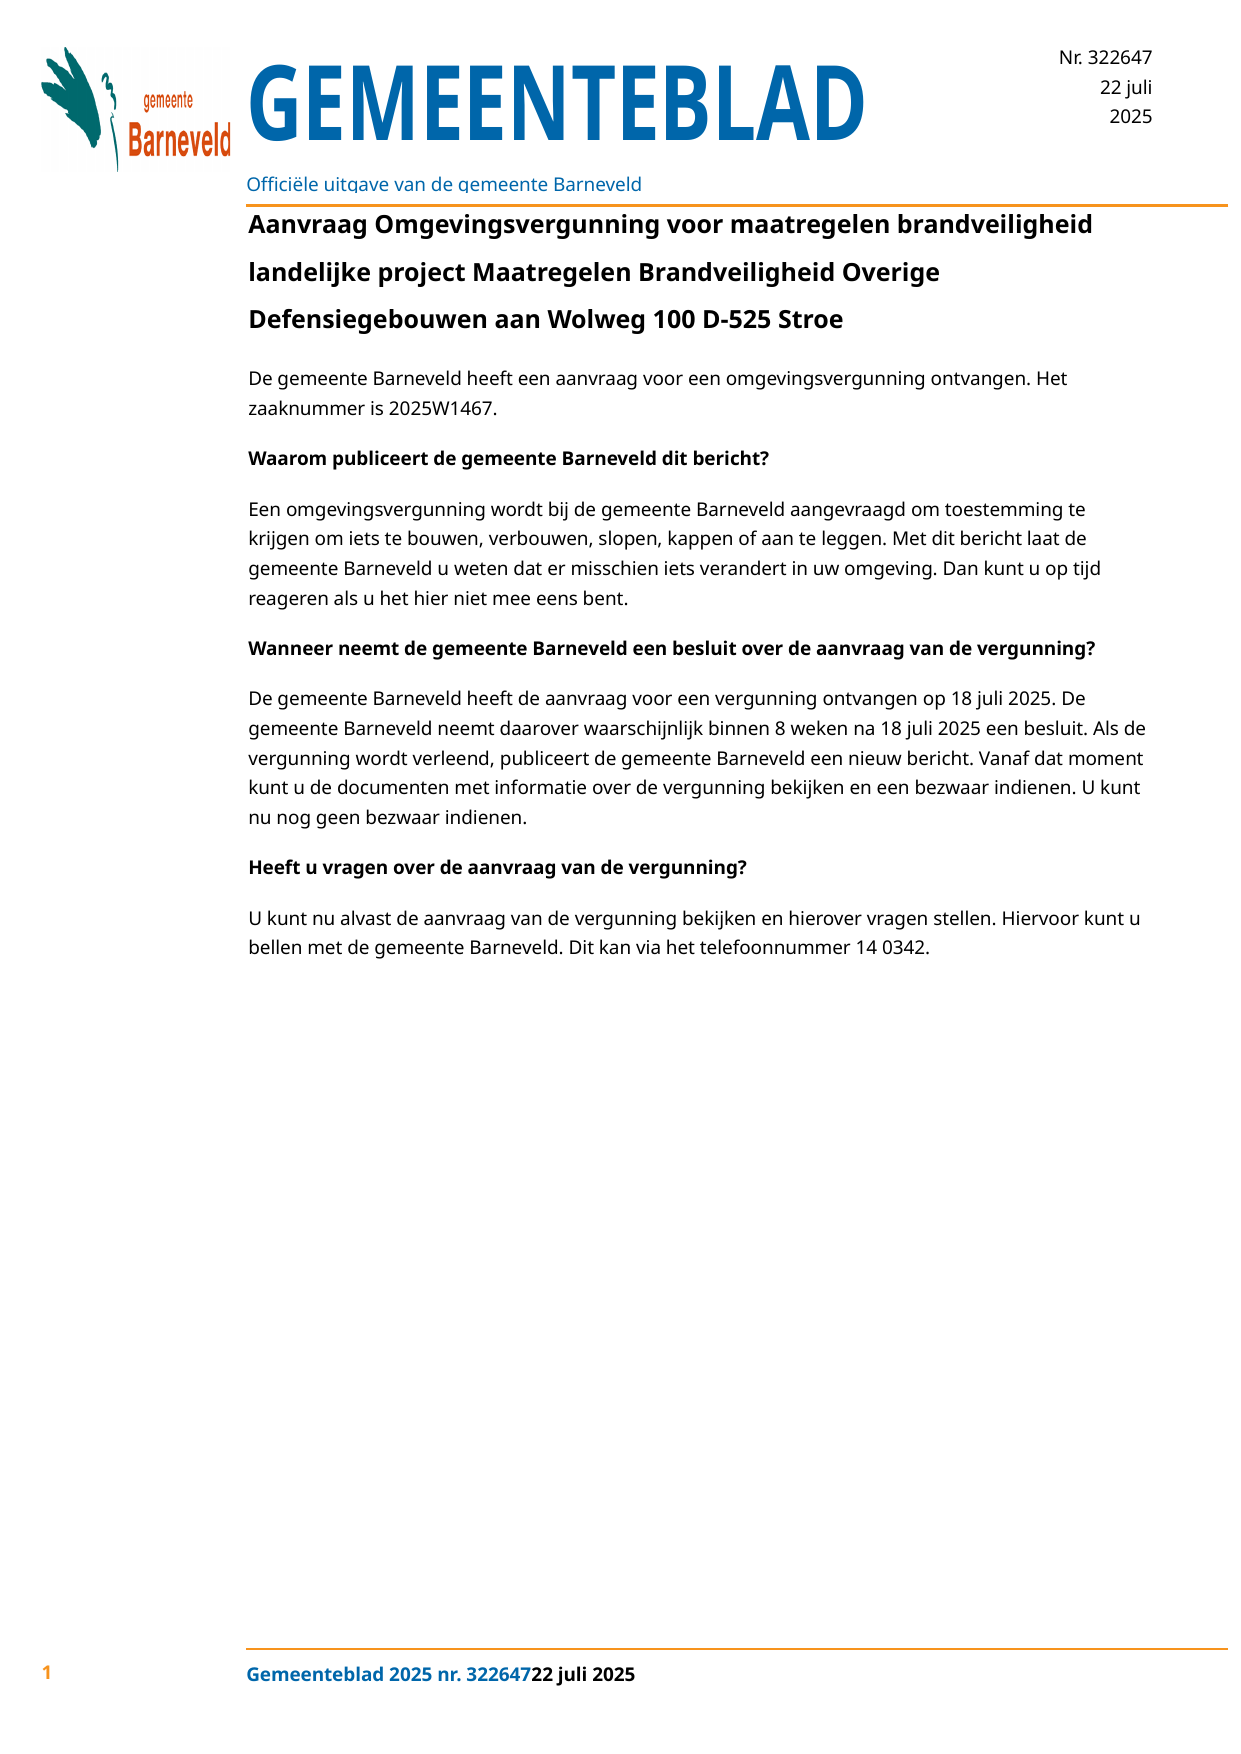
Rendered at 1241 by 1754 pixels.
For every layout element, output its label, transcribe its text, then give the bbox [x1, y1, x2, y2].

text De gemeente Barneveld heeft een aanvraag voor een omgevingsvergunning ontvangen. Het zaaknummer is 2025W1467. [248, 366, 1152, 421]
text De gemeente Barneveld heeft de aanvraag voor een vergunning ontvangen op 18 juli 2025. De gemeente Barneveld neemt daarover waarschijnlijk binnen 8 weken na 18 juli 2025 een besluit. Als de vergunning wordt verleend, publiceert de gemeente Barneveld een nieuw bericht. Vanaf dat moment kunt u de documenten met informatie over de vergunning bekijken en een bezwaar indienen. U kunt nu nog geen bezwaar indienen. [248, 686, 1152, 829]
text Een omgevingsvergunning wordt bij de gemeente Barneveld aangevraagd om toestemming te krijgen om iets te bouwen, verbouwen, slopen, kappen of aan te leggen. Met dit bericht laat de gemeente Barneveld u weten dat er misschien iets verandert in uw omgeving. Dan kunt u op tijd reageren als u het hier niet mee eens bent. [248, 496, 1152, 610]
text Heeft u vragen over de aanvraag van de vergunning? [248, 854, 1152, 880]
text U kunt nu alvast de aanvraag van de vergunning bekijken en hierover vragen stellen. Hiervoor kunt u bellen met de gemeente Barneveld. Dit kan via het telefoonnummer 14 0342. [248, 905, 1152, 960]
text Waarom publiceert de gemeente Barneveld dit bericht? [248, 446, 1152, 471]
text Wanneer neemt de gemeente Barneveld een besluit over de aanvraag van de vergunning? [248, 635, 1152, 661]
picture [41, 47, 231, 172]
text Aanvraag Omgevingsvergunning voor maatregelen brandveiligheid landelijke project Maatregelen Brandveiligheid Overige Defensiegebouwen aan Wolweg 100 D-525 Stroe [248, 207, 1152, 336]
